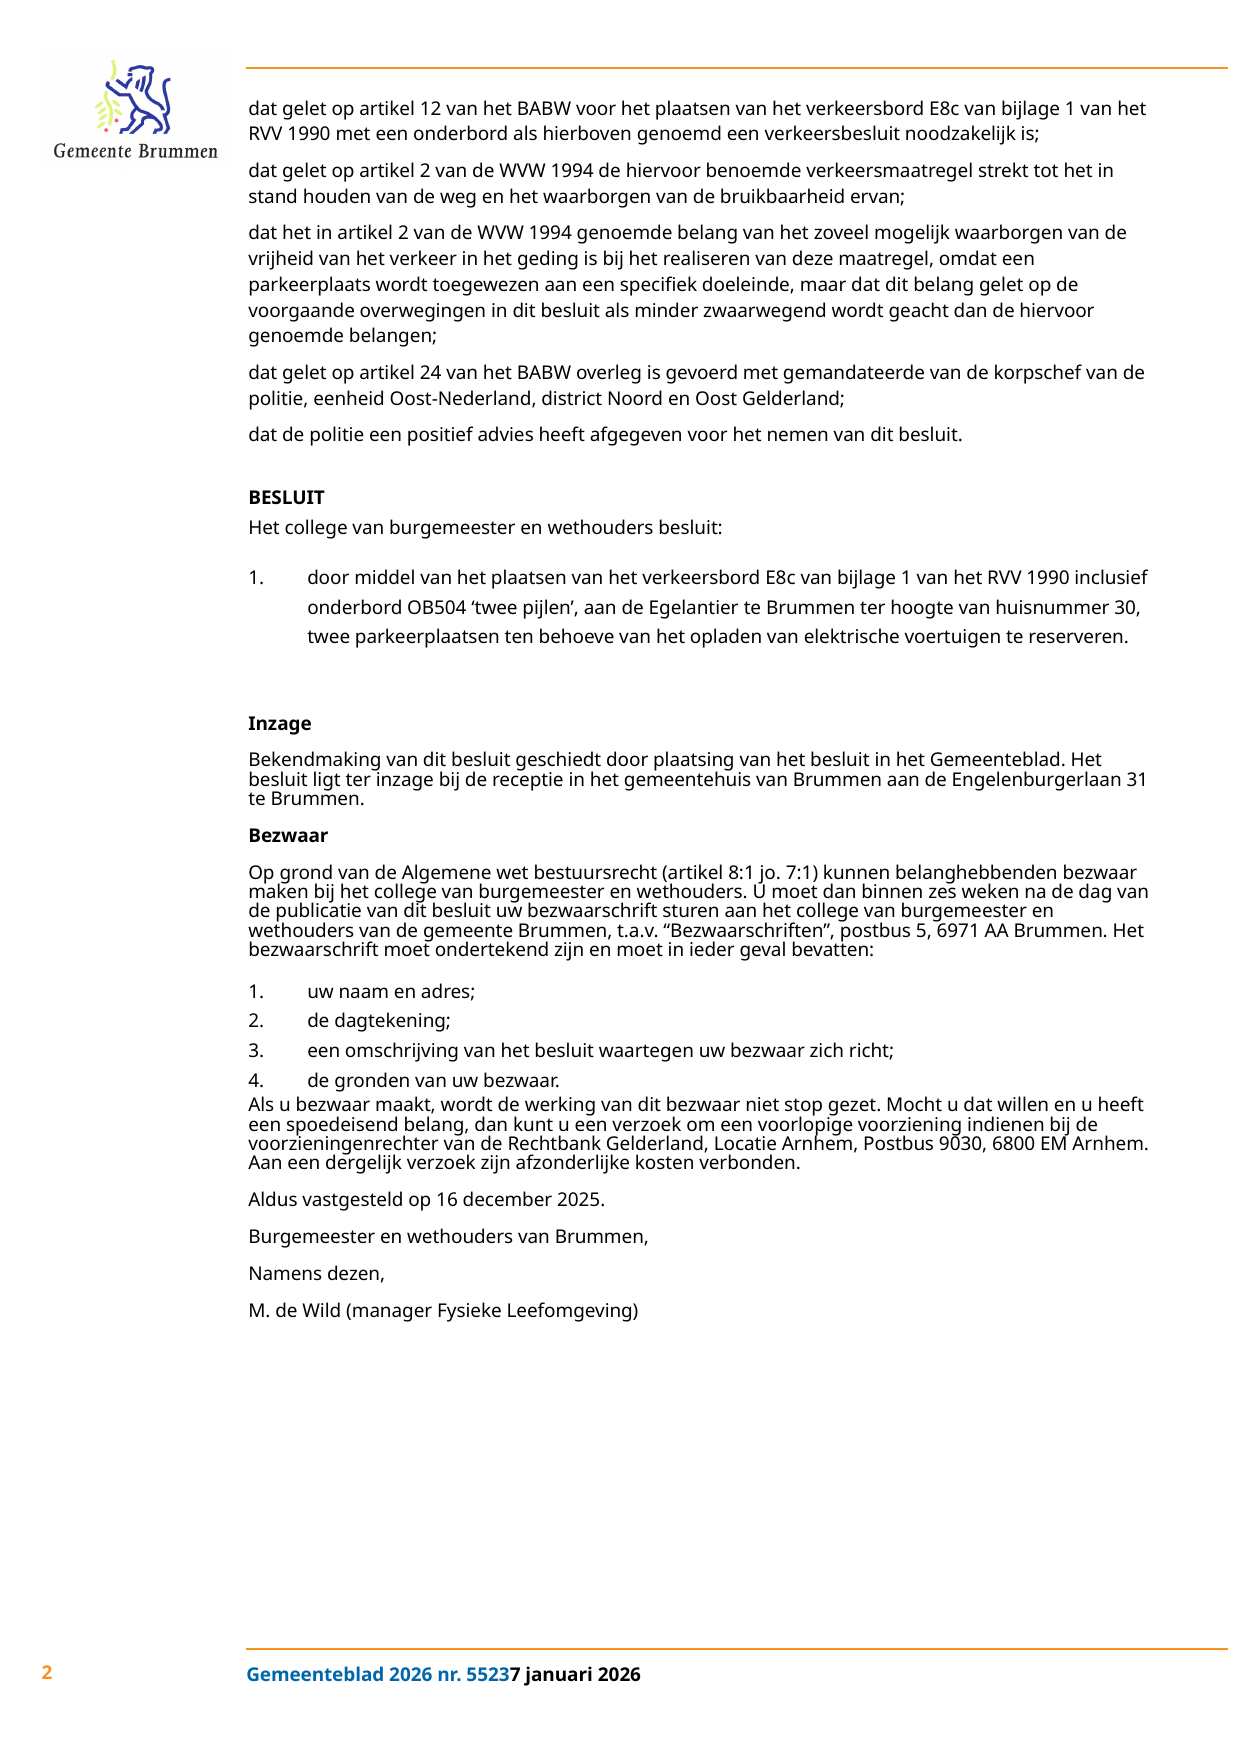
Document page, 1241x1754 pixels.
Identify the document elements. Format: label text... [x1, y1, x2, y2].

text Het college van burgemeester en wethouders besluit: [248, 514, 1152, 539]
list de dagtekening; [248, 1008, 1152, 1033]
text Bekendmaking van dit besluit geschiedt door plaatsing van het besluit in het Gemeenteblad. Het besluit ligt ter inzage bij de receptie in het gemeentehuis van Brummen aan de Engelenburgerlaan 31 te Brummen. [248, 751, 1152, 809]
text Namens dezen, [248, 1265, 1152, 1284]
text Bezwaar [248, 827, 1152, 846]
text dat gelet op artikel 12 van het BABW voor het plaatsen van het verkeersbord E8c van bijlage 1 van het RVV 1990 met een onderbord als hierboven genoemd een verkeersbesluit noodzakelijk is; [248, 95, 1152, 146]
list de gronden van uw bezwaar. [248, 1067, 1152, 1092]
text Inzage [248, 714, 1152, 734]
text Aldus vastgesteld op 16 december 2025. [248, 1191, 1152, 1210]
text dat gelet op artikel 2 van de WVW 1994 de hiervoor benoemde verkeersmaatregel strekt tot het in stand houden van de weg en het waarborgen van de bruikbaarheid ervan; [248, 157, 1152, 209]
picture [41, 47, 231, 172]
text dat het in artikel 2 van de WVW 1994 genoemde belang van het zoveel mogelijk waarborgen van de vrijheid van het verkeer in het geding is bij het realiseren van deze maatregel, omdat een parkeerplaats wordt toegewezen aan een specifiek doeleinde, maar dat dit belang gelet op de voorgaande overwegingen in dit besluit als minder zwaarwegend wordt geacht dan de hiervoor genoemde belangen; [248, 219, 1152, 348]
list uw naam en adres; [248, 978, 1152, 1004]
text BESLUIT [248, 484, 1152, 510]
text dat gelet op artikel 24 van het BABW overleg is gevoerd met gemandateerde van de korpschef van de politie, eenheid Oost-Nederland, district Noord en Oost Gelderland; [248, 359, 1152, 411]
text M. de Wild (manager Fysieke Leefomgeving) [248, 1302, 1152, 1321]
list door middel van het plaatsen van het verkeersbord E8c van bijlage 1 van het RVV 1990 inclusief onderbord OB504 ‘twee pijlen’, aan de Egelantier te Brummen ter hoogte van huisnummer 30, twee parkeerplaatsen ten behoeve van het opladen van elektrische voertuigen te reserveren. [248, 564, 1152, 649]
text Burgemeester en wethouders van Brummen, [248, 1228, 1152, 1247]
list een omschrijving van het besluit waartegen uw bezwaar zich richt; [248, 1037, 1152, 1063]
text Als u bezwaar maakt, wordt de werking van dit bezwaar niet stop gezet. Mocht u dat willen en u heeft een spoedeisend belang, dan kunt u een verzoek om een voorlopige voorziening indienen bij de voorzieningenrechter van de Rechtbank Gelderland, Locatie Arnhem, Postbus 9030, 6800 EM Arnhem. Aan een dergelijk verzoek zijn afzonderlijke kosten verbonden. [248, 1096, 1152, 1173]
text dat de politie een positief advies heeft afgegeven voor het nemen van dit besluit. [248, 422, 1152, 447]
text Op grond van de Algemene wet bestuursrecht (artikel 8:1 jo. 7:1) kunnen belanghebbenden bezwaar maken bij het college van burgemeester en wethouders. U moet dan binnen zes weken na de dag van de publicatie van dit besluit uw bezwaarschrift sturen aan het college van burgemeester en wethouders van de gemeente Brummen, t.a.v. “Bezwaarschriften”, postbus 5, 6971 AA Brummen. Het bezwaarschrift moet ondertekend zijn en moet in ieder geval bevatten: [248, 864, 1152, 960]
